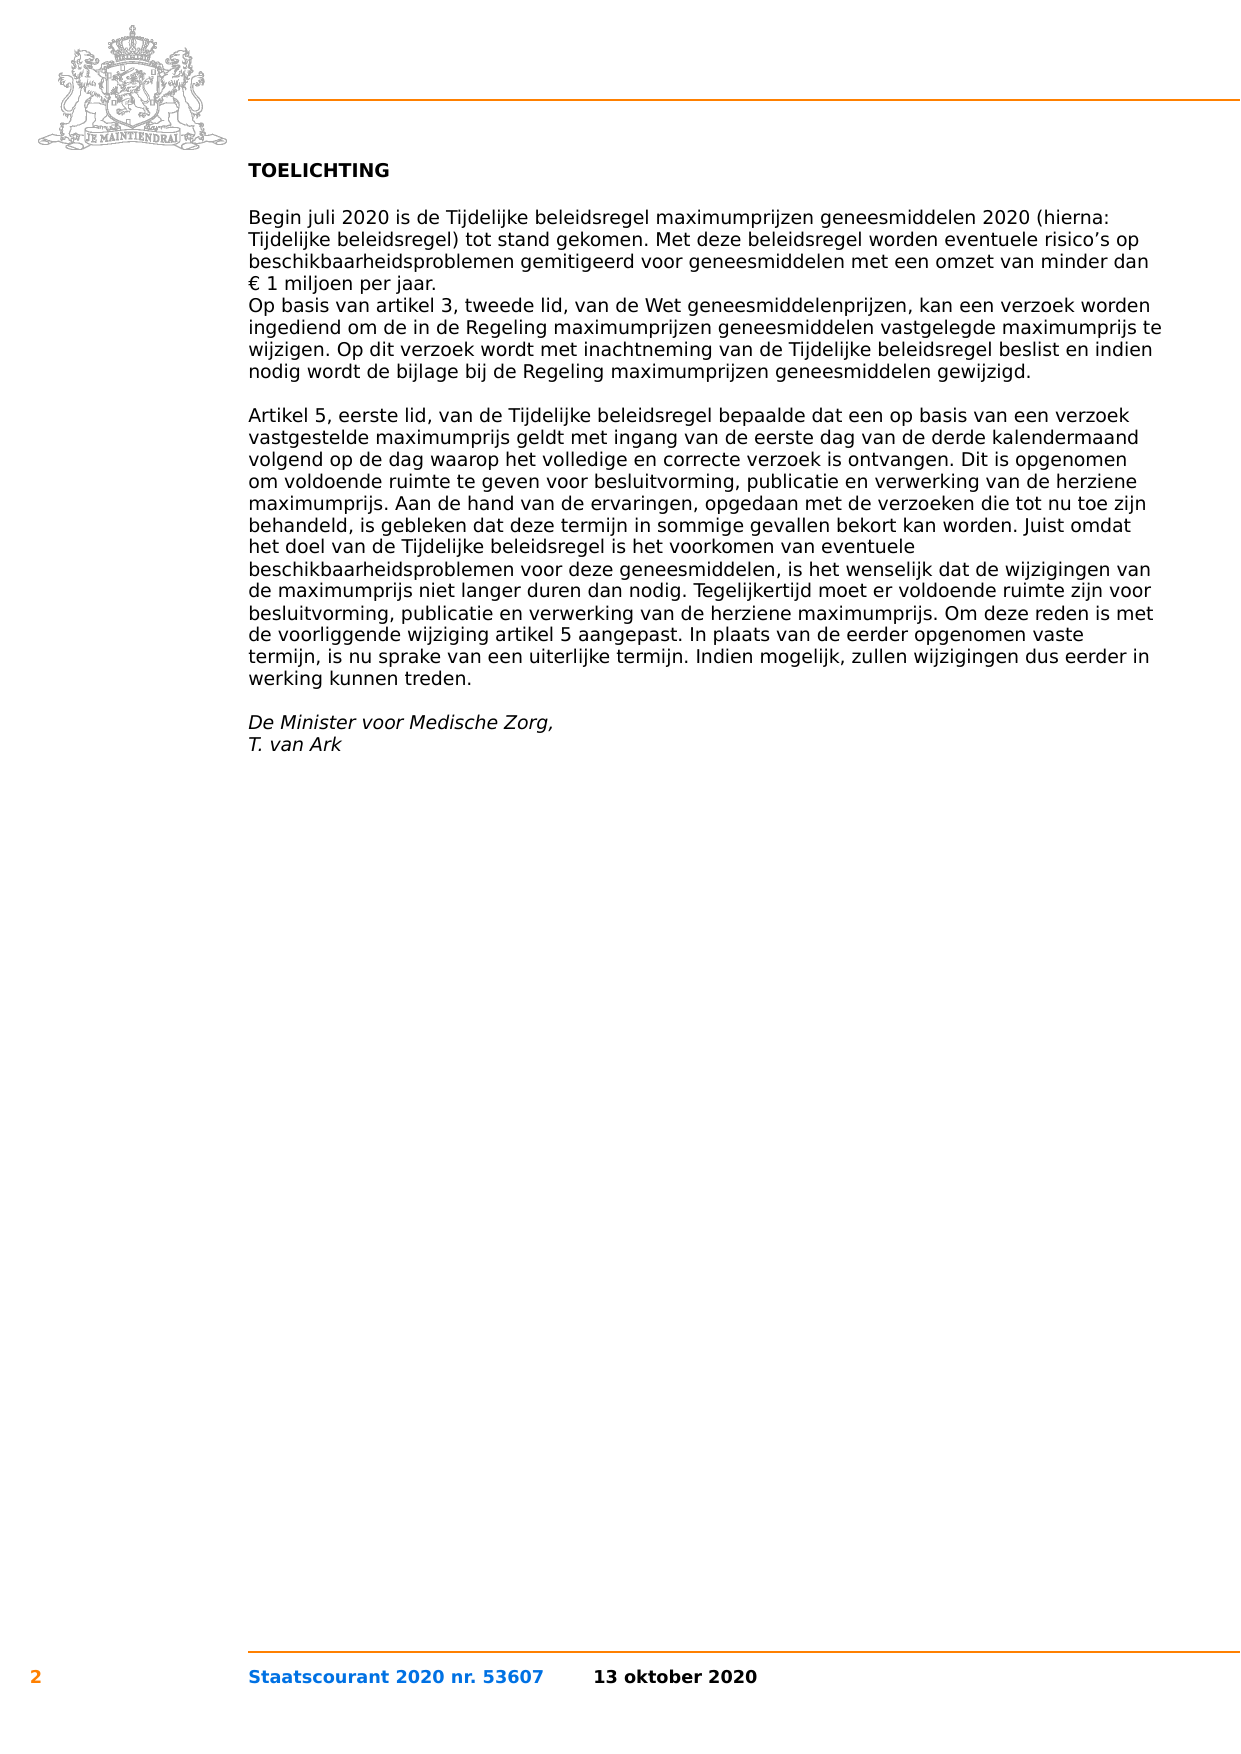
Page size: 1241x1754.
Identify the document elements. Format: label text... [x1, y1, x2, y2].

text De Minister voor Medische Zorg, T. van Ark [248, 712, 1163, 756]
text Artikel 5, eerste lid, van de Tijdelijke beleidsregel bepaalde dat een op basis van een verzoek vastgestelde maximumprijs geldt met ingang van de eerste dag van de derde kalendermaand volgend op de dag waarop het volledige en correcte verzoek is ontvangen. Dit is opgenomen om voldoende ruimte te geven voor besluitvorming, publicatie en verwerking van de herziene maximumprijs. Aan de hand van de ervaringen, opgedaan met de verzoeken die tot nu toe zijn behandeld, is gebleken dat deze termijn in sommige gevallen bekort kan worden. Juist omdat het doel van de Tijdelijke beleidsregel is het voorkomen van eventuele beschikbaarheidsproblemen voor deze geneesmiddelen, is het wenselijk dat de wijzigingen van de maximumprijs niet langer duren dan nodig. Tegelijkertijd moet er voldoende ruimte zijn voor besluitvorming, publicatie en verwerking van de herziene maximumprijs. Om deze reden is met de voorliggende wijziging artikel 5 aangepast. In plaats van de eerder opgenomen vaste termijn, is nu sprake van een uiterlijke termijn. Indien mogelijk, zullen wijzigingen dus eerder in werking kunnen treden. [248, 404, 1163, 690]
text Begin juli 2020 is de Tijdelijke beleidsregel maximumprijzen geneesmiddelen 2020 (hierna: Tijdelijke beleidsregel) tot stand gekomen. Met deze beleidsregel worden eventuele risico’s op beschikbaarheidsproblemen gemitigeerd voor geneesmiddelen met een omzet van minder dan € 1 miljoen per jaar. [248, 207, 1163, 295]
subtitle TOELICHTING [248, 160, 1163, 182]
text Op basis van artikel 3, tweede lid, van de Wet geneesmiddelenprijzen, kan een verzoek worden ingediend om de in de Regeling maximumprijzen geneesmiddelen vastgelegde maximumprijs te wijzigen. Op dit verzoek wordt met inachtneming van de Tijdelijke beleidsregel beslist en indien nodig wordt de bijlage bij de Regeling maximumprijzen geneesmiddelen gewijzigd. [248, 295, 1163, 383]
picture [38, 25, 227, 150]
